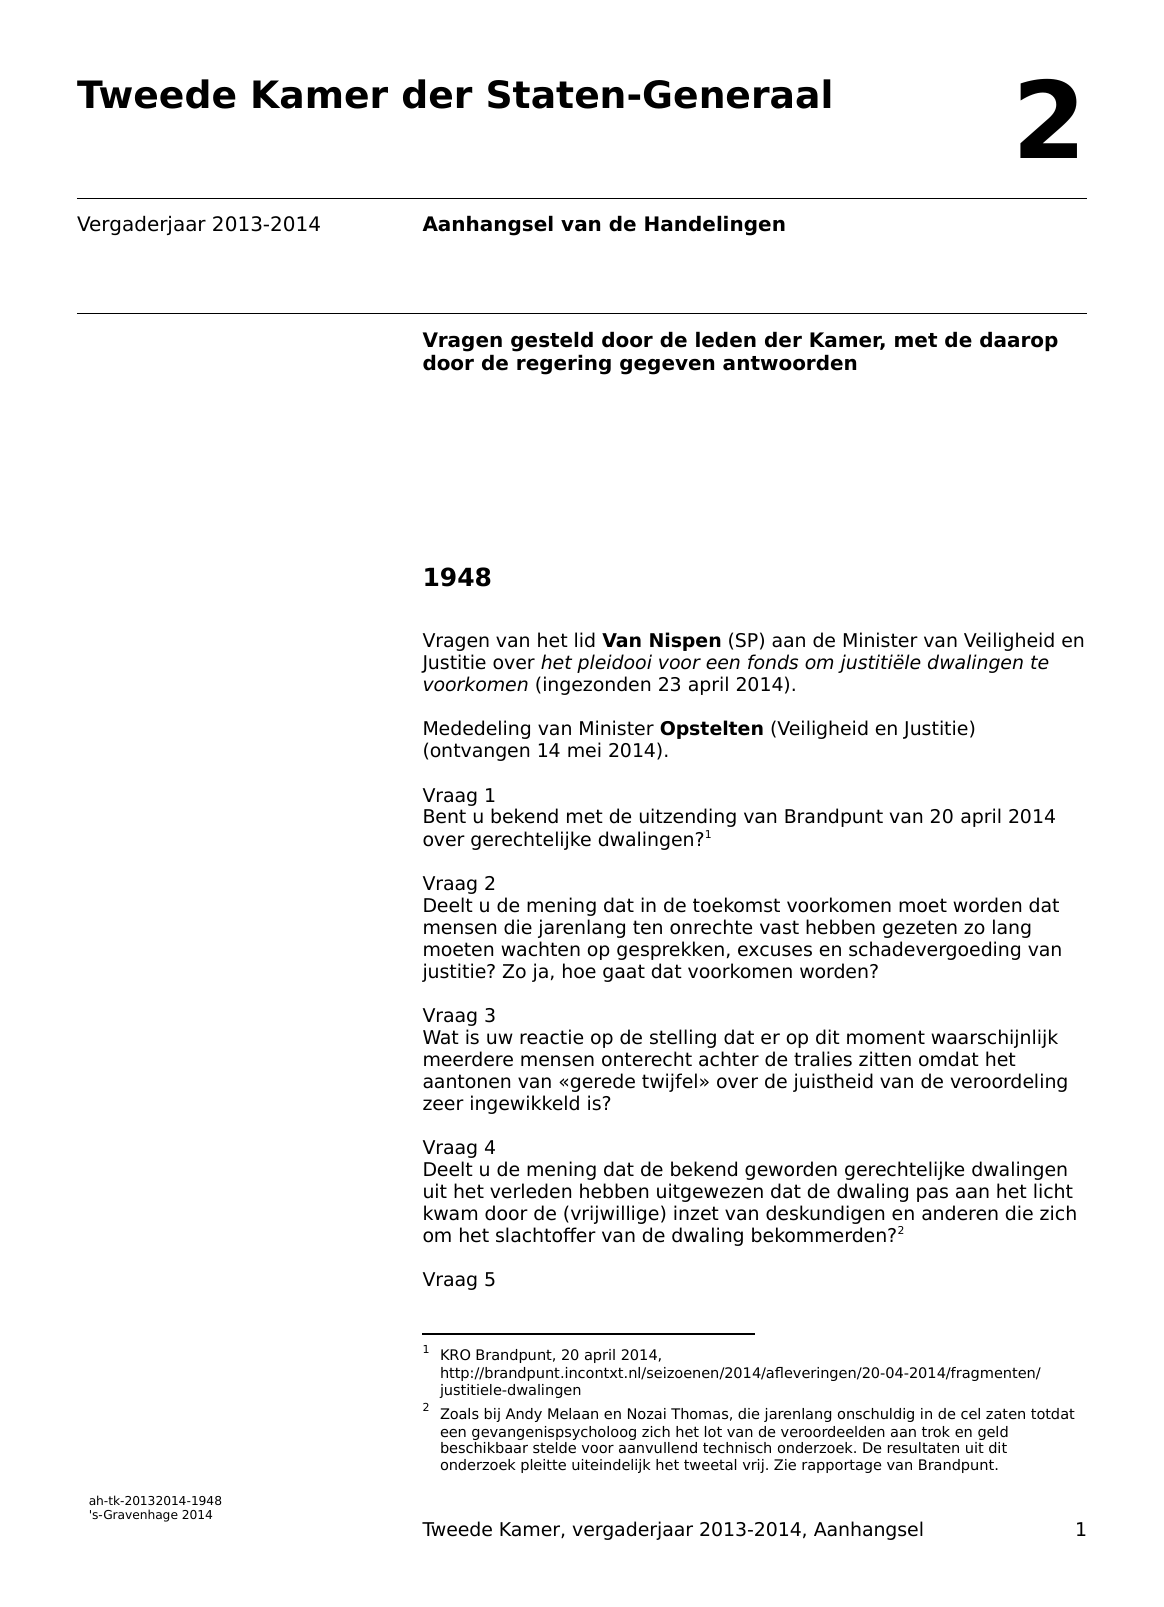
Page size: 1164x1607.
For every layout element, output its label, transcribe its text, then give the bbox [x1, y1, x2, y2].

text Vraag 1 [422, 784, 1087, 806]
text Vraag 5 [422, 1269, 1087, 1291]
text Vragen van het lid Van Nispen (SP) aan de Minister van Veiligheid en Justitie over het pleidooi voor een fonds om justitiële dwalingen te voorkomen (ingezonden 23 april 2014). [422, 630, 1087, 696]
text Deelt u de mening dat de bekend geworden gerechtelijke dwalingen uit het verleden hebben uitgewezen dat de dwaling pas aan het licht kwam door de (vrijwillige) inzet van deskundigen en anderen die zich om het slachtoffer van de dwaling bekommerden? [422, 1159, 1087, 1247]
text Bent u bekend met de uitzending van Brandpunt van 20 april 2014 over gerechtelijke dwalingen? [422, 806, 1087, 850]
table_cell Vragen gesteld door de leden der Kamer, met de daarop door de regering gegeven antwoorden [422, 314, 1087, 375]
text Vraag 3 [422, 1005, 1087, 1027]
table_cell [77, 314, 422, 375]
text Zoals bij Andy Melaan en Nozai Thomas, die jarenlang onschuldig in de cel zaten totdat een gevangenispsycholoog zich het lot van de veroordeelden aan trok en geld beschikbaar stelde voor aanvullend technisch onderzoek. De resultaten uit dit onderzoek pleitte uiteindelijk het tweetal vrij. Zie rapportage van Brandpunt. [422, 1402, 1087, 1474]
text Deelt u de mening dat in de toekomst voorkomen moet worden dat mensen die jarenlang ten onrechte vast hebben gezeten zo lang moeten wachten op gesprekken, excuses en schadevergoeding van justitie? Zo ja, hoe gaat dat voorkomen worden? [422, 894, 1087, 982]
text Vraag 2 [422, 873, 1087, 894]
text Mededeling van Minister Opstelten (Veiligheid en Justitie) (ontvangen 14 mei 2014). [422, 718, 1087, 762]
table_cell Aanhangsel van de Handelingen [422, 199, 1087, 313]
table_header 2 [886, 59, 1087, 198]
text 1948 [422, 563, 1087, 592]
text Vraag 4 [422, 1137, 1087, 1159]
text 's-Gravenhage 2014 [88, 1508, 323, 1522]
text KRO Brandpunt, 20 april 2014, http://brandpunt.incontxt.nl/seizoenen/2014/afleveringen/20-04-2014/fragmenten/justitiele-dwalingen [422, 1343, 1087, 1399]
table_header Tweede Kamer der Staten-Generaal [77, 59, 886, 198]
text Wat is uw reactie op de stelling dat er op dit moment waarschijnlijk meerdere mensen onterecht achter de tralies zitten omdat het aantonen van «gerede twijfel» over de juistheid van de veroordeling zeer ingewikkeld is? [422, 1027, 1087, 1114]
text ah-tk-20132014-1948 [88, 1494, 323, 1508]
table_cell Vergaderjaar 2013-2014 [77, 199, 422, 313]
